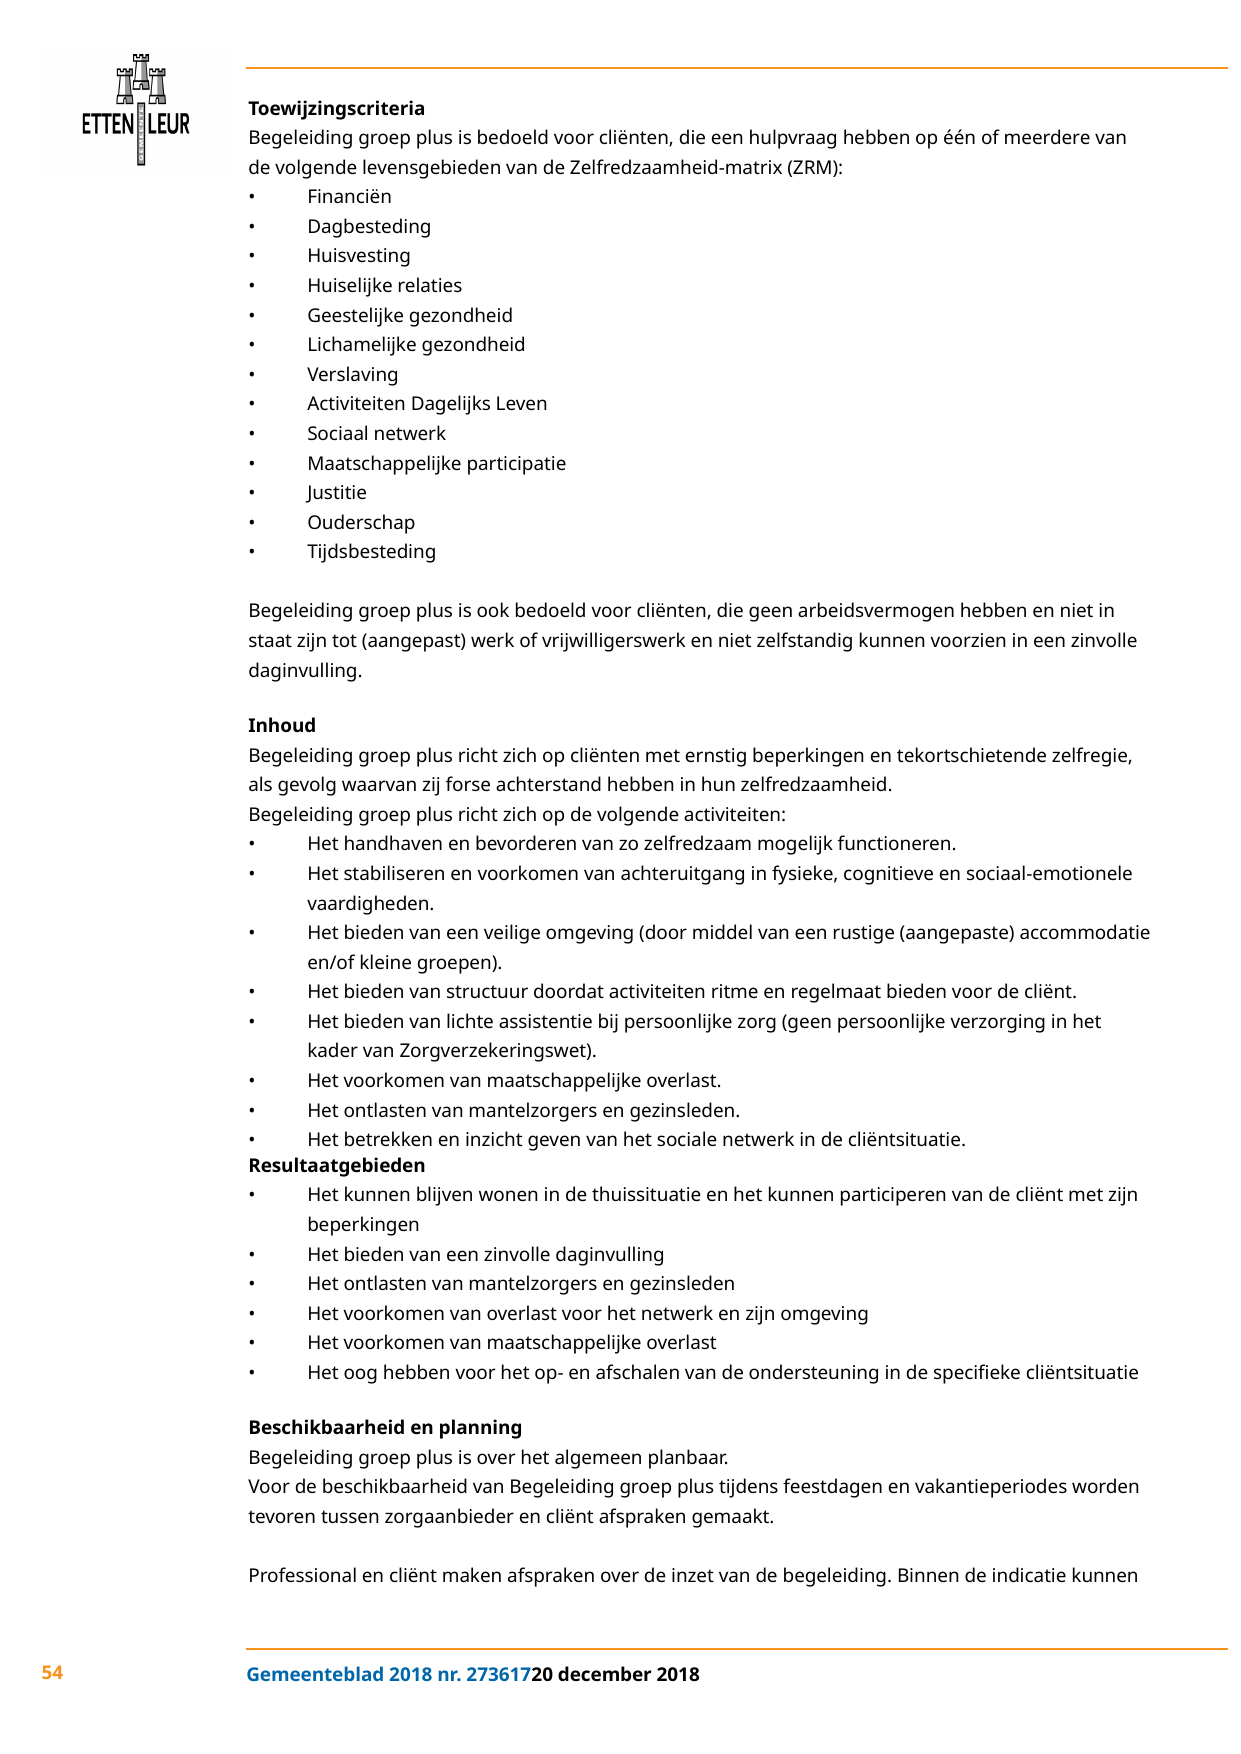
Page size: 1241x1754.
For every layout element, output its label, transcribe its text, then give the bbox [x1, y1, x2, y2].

table_cell Resultaatgebieden Het kunnen blijven wonen in de thuissituatie en het kunnen participeren van de cliënt met zijn beperkingen Het bieden van een zinvolle daginvulling Het ontlasten van mantelzorgers en gezinsleden Het voorkomen van overlast voor het netwerk en zijn omgeving Het voorkomen van maatschappelijke overlast Het oog hebben voor het op- en afschalen van de ondersteuning in de specifieke cliëntsituatie [248, 1152, 1152, 1414]
picture [41, 47, 231, 172]
table_cell Toewijzingscriteria Begeleiding groep plus is bedoeld voor cliënten, die een hulpvraag hebben op één of meerdere van de volgende levensgebieden van de Zelfredzaamheid-matrix (ZRM): Financiën Dagbesteding Huisvesting Huiselijke relaties Geestelijke gezondheid Lichamelijke gezondheid Verslaving Activiteiten Dagelijks Leven Sociaal netwerk Maatschappelijke participatie Justitie Ouderschap Tijdsbesteding Begeleiding groep plus is ook bedoeld voor cliënten, die geen arbeidsvermogen hebben en niet in staat zijn tot (aangepast) werk of vrijwilligerswerk en niet zelfstandig kunnen voorzien in een zinvolle daginvulling. [248, 95, 1152, 712]
table_cell Inhoud Begeleiding groep plus richt zich op cliënten met ernstig beperkingen en tekortschietende zelfregie, als gevolg waarvan zij forse achterstand hebben in hun zelfredzaamheid. Begeleiding groep plus richt zich op de volgende activiteiten: Het handhaven en bevorderen van zo zelfredzaam mogelijk functioneren. Het stabiliseren en voorkomen van achteruitgang in fysieke, cognitieve en sociaal-emotionele vaardigheden. Het bieden van een veilige omgeving (door middel van een rustige (aangepaste) accommodatie en/of kleine groepen). Het bieden van structuur doordat activiteiten ritme en regelmaat bieden voor de cliënt. Het bieden van lichte assistentie bij persoonlijke zorg (geen persoonlijke verzorging in het kader van Zorgverzekeringswet). Het voorkomen van maatschappelijke overlast. Het ontlasten van mantelzorgers en gezinsleden. Het betrekken en inzicht geven van het sociale netwerk in de cliëntsituatie. [248, 712, 1152, 1152]
table_cell Beschikbaarheid en planning Begeleiding groep plus is over het algemeen planbaar. Voor de beschikbaarheid van Begeleiding groep plus tijdens feestdagen en vakantieperiodes worden tevoren tussen zorgaanbieder en cliënt afspraken gemaakt. Professional en cliënt maken afspraken over de inzet van de begeleiding. Binnen de indicatie kunnen [248, 1415, 1152, 1588]
